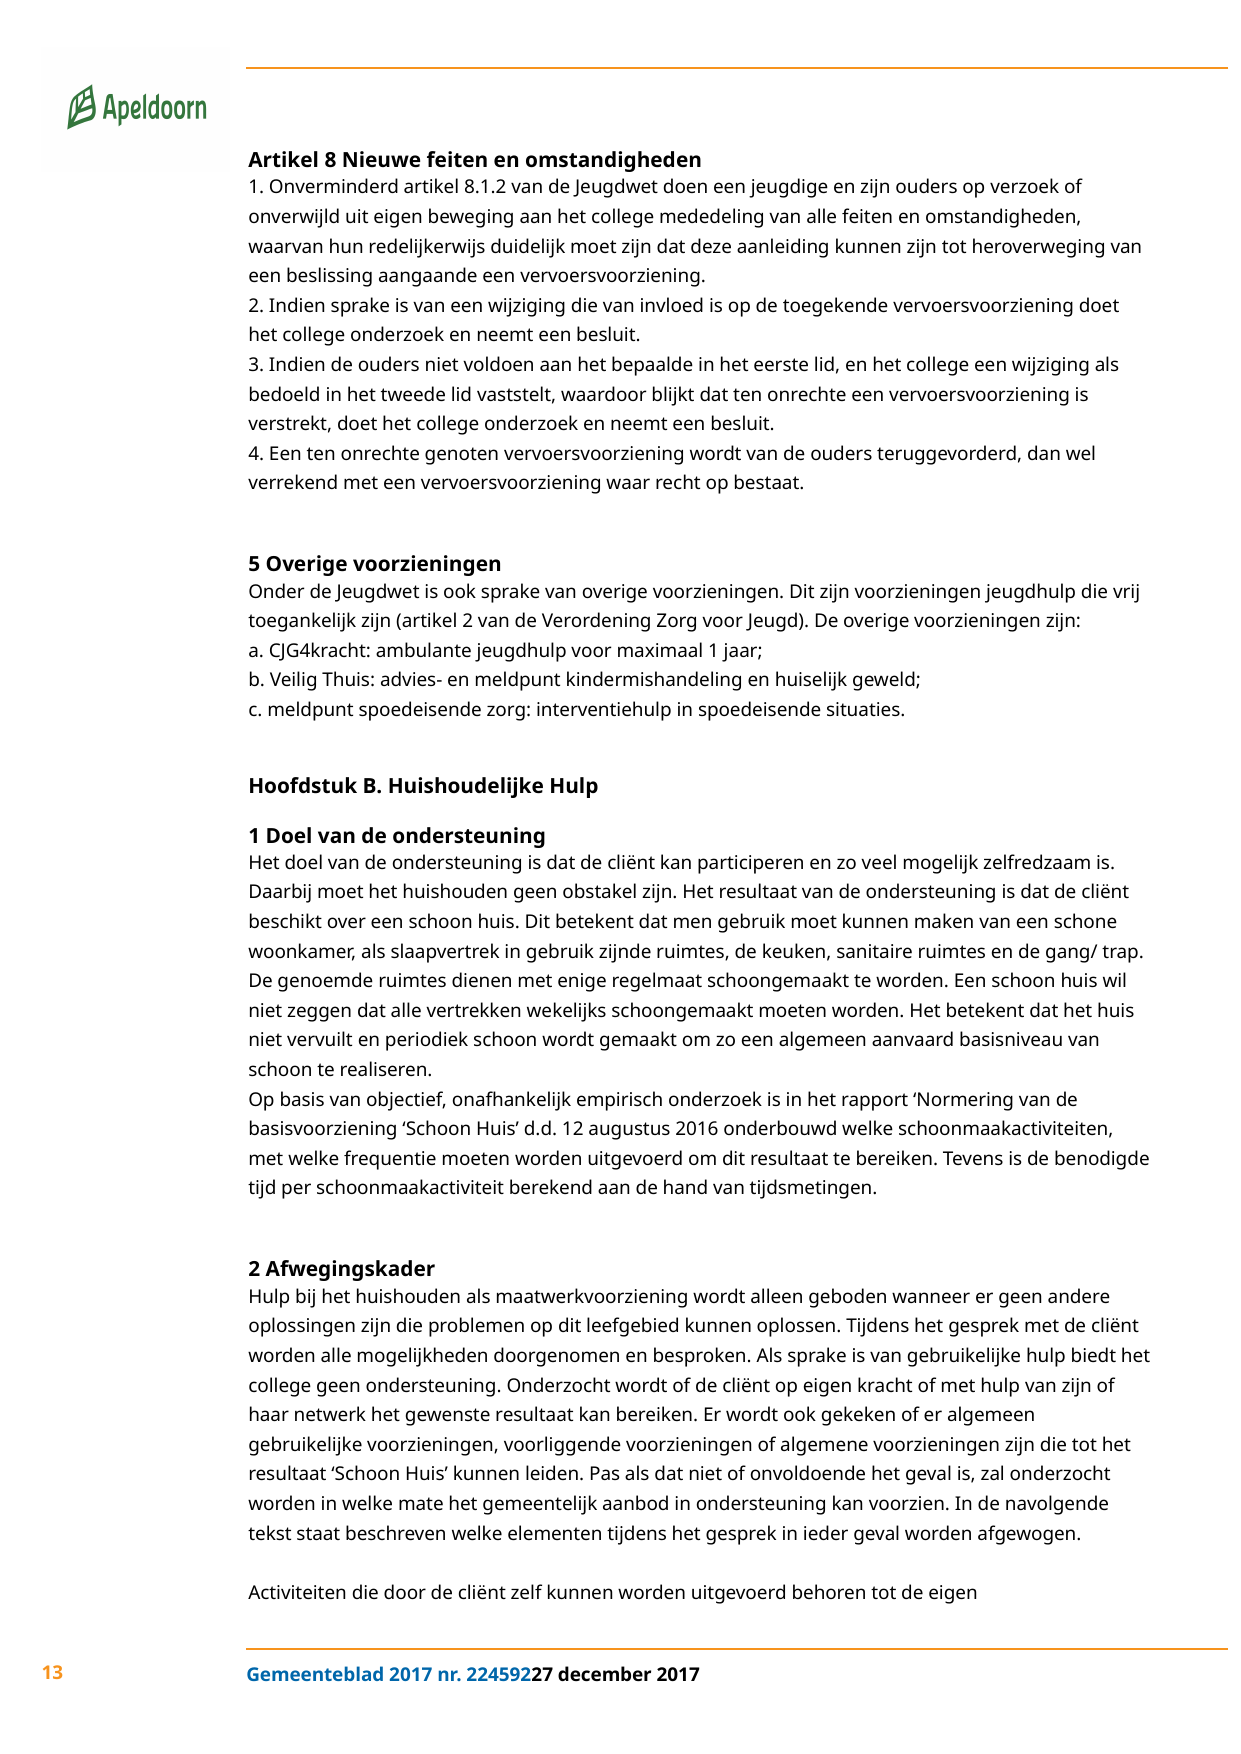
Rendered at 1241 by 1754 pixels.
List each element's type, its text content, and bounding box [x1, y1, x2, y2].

text Daarbij moet het huishouden geen obstakel zijn. Het resultaat van de ondersteuning is dat de cliënt beschikt over een schoon huis. Dit betekent dat men gebruik moet kunnen maken van een schone woonkamer, als slaapvertrek in gebruik zijnde ruimtes, de keuken, sanitaire ruimtes en de gang/ trap. [248, 879, 1152, 964]
text Artikel 8 Nieuwe feiten en omstandigheden [248, 145, 1152, 174]
text 5 Overige voorzieningen [248, 549, 1152, 578]
text Hoofdstuk B. Huishoudelijke Hulp [248, 771, 1152, 800]
text 3. Indien de ouders niet voldoen aan het bepaalde in het eerste lid, en het college een wijziging als bedoeld in het tweede lid vaststelt, waardoor blijkt dat ten onrechte een vervoersvoorziening is verstrekt, doet het college onderzoek en neemt een besluit. [248, 351, 1152, 436]
text 4. Een ten onrechte genoten vervoersvoorziening wordt van de ouders teruggevorderd, dan wel verrekend met een vervoersvoorziening waar recht op bestaat. [248, 440, 1152, 495]
text 1 Doel van de ondersteuning [248, 821, 1152, 849]
text Activiteiten die door de cliënt zelf kunnen worden uitgevoerd behoren tot de eigen [248, 1579, 1152, 1604]
text Onder de Jeugdwet is ook sprake van overige voorzieningen. Dit zijn voorzieningen jeugdhulp die vrij toegankelijk zijn (artikel 2 van de Verordening Zorg voor Jeugd). De overige voorzieningen zijn: [248, 578, 1152, 633]
text 2. Indien sprake is van een wijziging die van invloed is op de toegekende vervoersvoorziening doet het college onderzoek en neemt een besluit. [248, 292, 1152, 347]
text a. CJG4kracht: ambulante jeugdhulp voor maximaal 1 jaar; [248, 637, 1152, 663]
text Hulp bij het huishouden als maatwerkvoorziening wordt alleen geboden wanneer er geen andere oplossingen zijn die problemen op dit leefgebied kunnen oplossen. Tijdens het gesprek met de cliënt worden alle mogelijkheden doorgenomen en besproken. Als sprake is van gebruikelijke hulp biedt het college geen ondersteuning. Onderzocht wordt of de cliënt op eigen kracht of met hulp van zijn of haar netwerk het gewenste resultaat kan bereiken. Er wordt ook gekeken of er algemeen gebruikelijke voorzieningen, voorliggende voorzieningen of algemene voorzieningen zijn die tot het resultaat ‘Schoon Huis’ kunnen leiden. Pas als dat niet of onvoldoende het geval is, zal onderzocht worden in welke mate het gemeentelijk aanbod in ondersteuning kan voorzien. In de navolgende tekst staat beschreven welke elementen tijdens het gesprek in ieder geval worden afgewogen. [248, 1283, 1152, 1545]
text c. meldpunt spoedeisende zorg: interventiehulp in spoedeisende situaties. [248, 696, 1152, 722]
text b. Veilig Thuis: advies- en meldpunt kindermishandeling en huiselijk geweld; [248, 667, 1152, 692]
text Het doel van de ondersteuning is dat de cliënt kan participeren en zo veel mogelijk zelfredzaam is. [248, 849, 1152, 875]
text De genoemde ruimtes dienen met enige regelmaat schoongemaakt te worden. Een schoon huis wil niet zeggen dat alle vertrekken wekelijks schoongemaakt moeten worden. Het betekent dat het huis niet vervuilt en periodiek schoon wordt gemaakt om zo een algemeen aanvaard basisniveau van schoon te realiseren. [248, 967, 1152, 1082]
picture [41, 47, 231, 172]
text 2 Afwegingskader [248, 1254, 1152, 1283]
text Op basis van objectief, onafhankelijk empirisch onderzoek is in het rapport ‘Normering van de basisvoorziening ‘Schoon Huis’ d.d. 12 augustus 2016 onderbouwd welke schoonmaakactiviteiten, met welke frequentie moeten worden uitgevoerd om dit resultaat te bereiken. Tevens is de benodigde tijd per schoonmaakactiviteit berekend aan de hand van tijdsmetingen. [248, 1086, 1152, 1200]
text 1. Onverminderd artikel 8.1.2 van de Jeugdwet doen een jeugdige en zijn ouders op verzoek of onverwijld uit eigen beweging aan het college mededeling van alle feiten en omstandigheden, waarvan hun redelijkerwijs duidelijk moet zijn dat deze aanleiding kunnen zijn tot heroverweging van een beslissing aangaande een vervoersvoorziening. [248, 174, 1152, 288]
